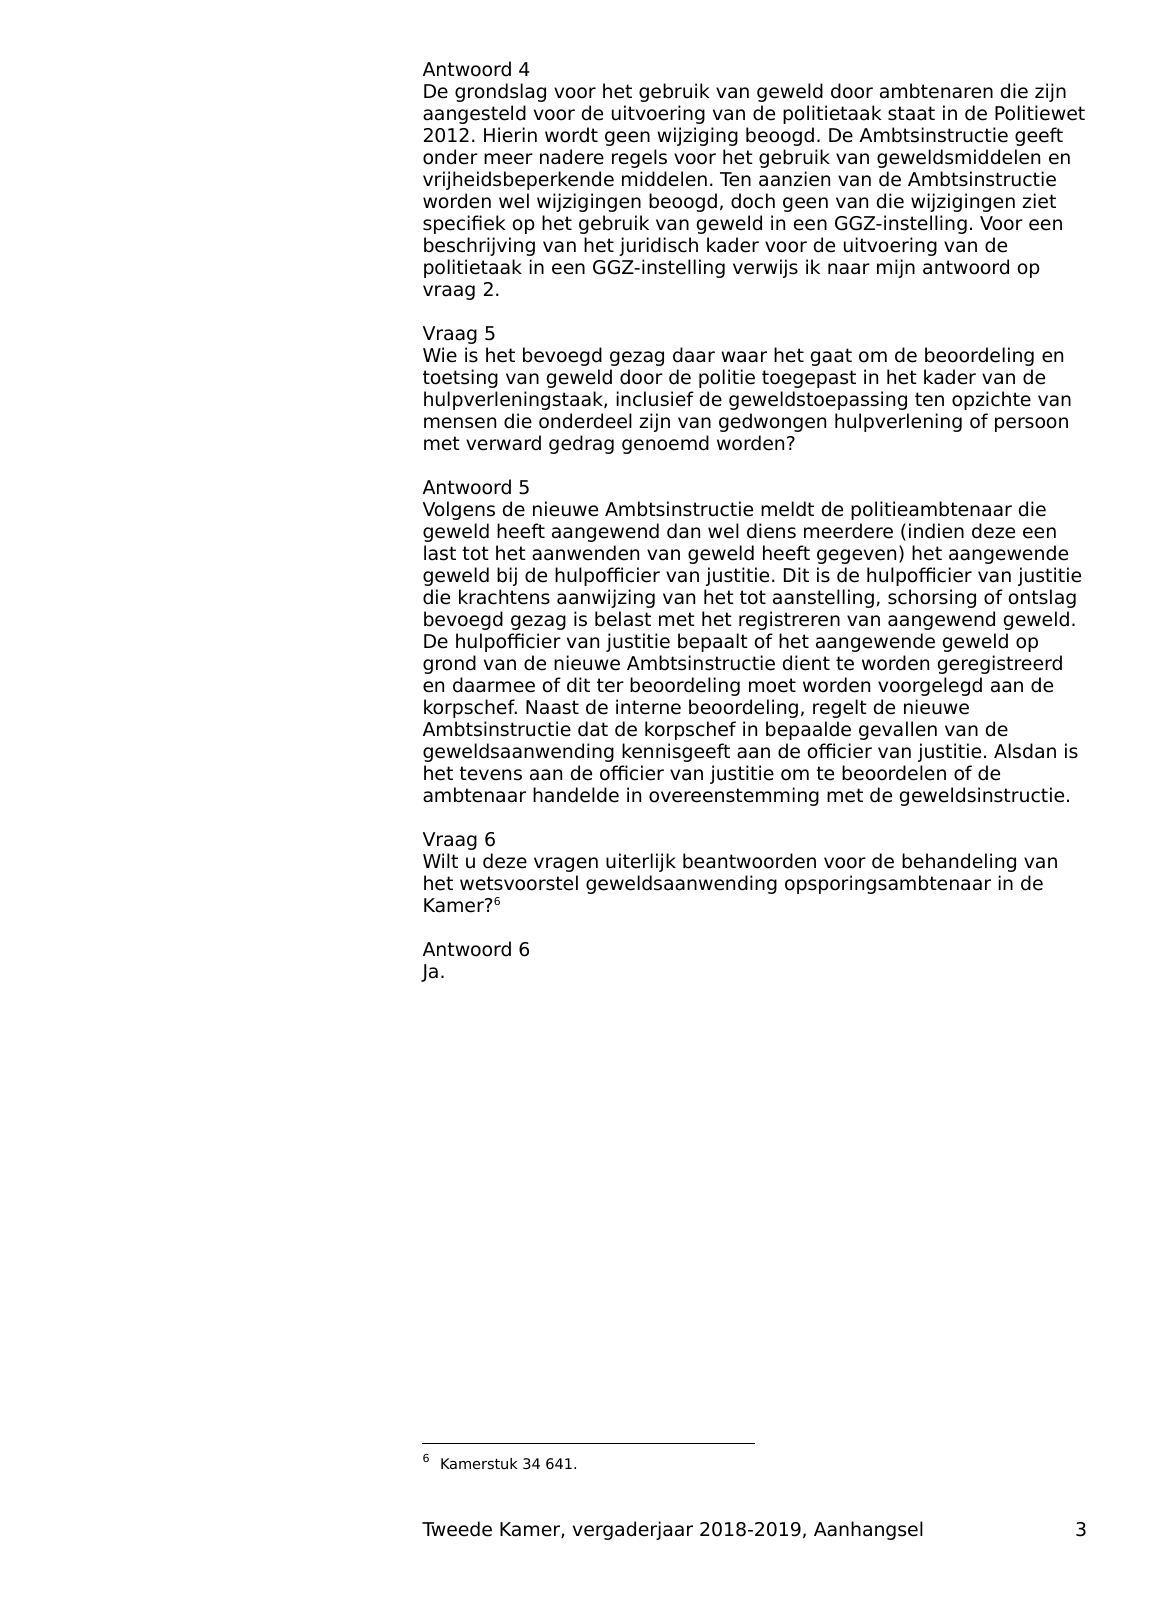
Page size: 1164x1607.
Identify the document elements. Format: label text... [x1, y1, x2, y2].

text Antwoord 5 [422, 477, 1087, 499]
text Vraag 6 [422, 829, 1087, 851]
text Volgens de nieuwe Ambtsinstructie meldt de politieambtenaar die geweld heeft aangewend dan wel diens meerdere (indien deze een last tot het aanwenden van geweld heeft gegeven) het aangewende geweld bij de hulpofficier van justitie. Dit is de hulpofficier van justitie die krachtens aanwijzing van het tot aanstelling, schorsing of ontslag bevoegd gezag is belast met het registreren van aangewend geweld. De hulpofficier van justitie bepaalt of het aangewende geweld op grond van de nieuwe Ambtsinstructie dient te worden geregistreerd en daarmee of dit ter beoordeling moet worden voorgelegd aan de korpschef. Naast de interne beoordeling, regelt de nieuwe Ambtsinstructie dat de korpschef in bepaalde gevallen van de geweldsaanwending kennisgeeft aan de officier van justitie. Alsdan is het tevens aan de officier van justitie om te beoordelen of de ambtenaar handelde in overeenstemming met de geweldsinstructie. [422, 499, 1087, 807]
text Vraag 5 [422, 323, 1087, 345]
text De grondslag voor het gebruik van geweld door ambtenaren die zijn aangesteld voor de uitvoering van de politietaak staat in de Politiewet 2012. Hierin wordt geen wijziging beoogd. De Ambtsinstructie geeft onder meer nadere regels voor het gebruik van geweldsmiddelen en vrijheidsbeperkende middelen. Ten aanzien van de Ambtsinstructie worden wel wijzigingen beoogd, doch geen van die wijzigingen ziet specifiek op het gebruik van geweld in een GGZ-instelling. Voor een beschrijving van het juridisch kader voor de uitvoering van de politietaak in een GGZ-instelling verwijs ik naar mijn antwoord op vraag 2. [422, 81, 1087, 301]
text Kamerstuk 34 641. [422, 1452, 1087, 1474]
text Antwoord 4 [422, 59, 1087, 81]
text Antwoord 6 [422, 939, 1087, 961]
text Wie is het bevoegd gezag daar waar het gaat om de beoordeling en toetsing van geweld door de politie toegepast in het kader van de hulpverleningstaak, inclusief de geweldstoepassing ten opzichte van mensen die onderdeel zijn van gedwongen hulpverlening of persoon met verward gedrag genoemd worden? [422, 345, 1087, 455]
text Wilt u deze vragen uiterlijk beantwoorden voor de behandeling van het wetsvoorstel geweldsaanwending opsporingsambtenaar in de Kamer? [422, 851, 1087, 917]
text Ja. [422, 961, 1087, 983]
